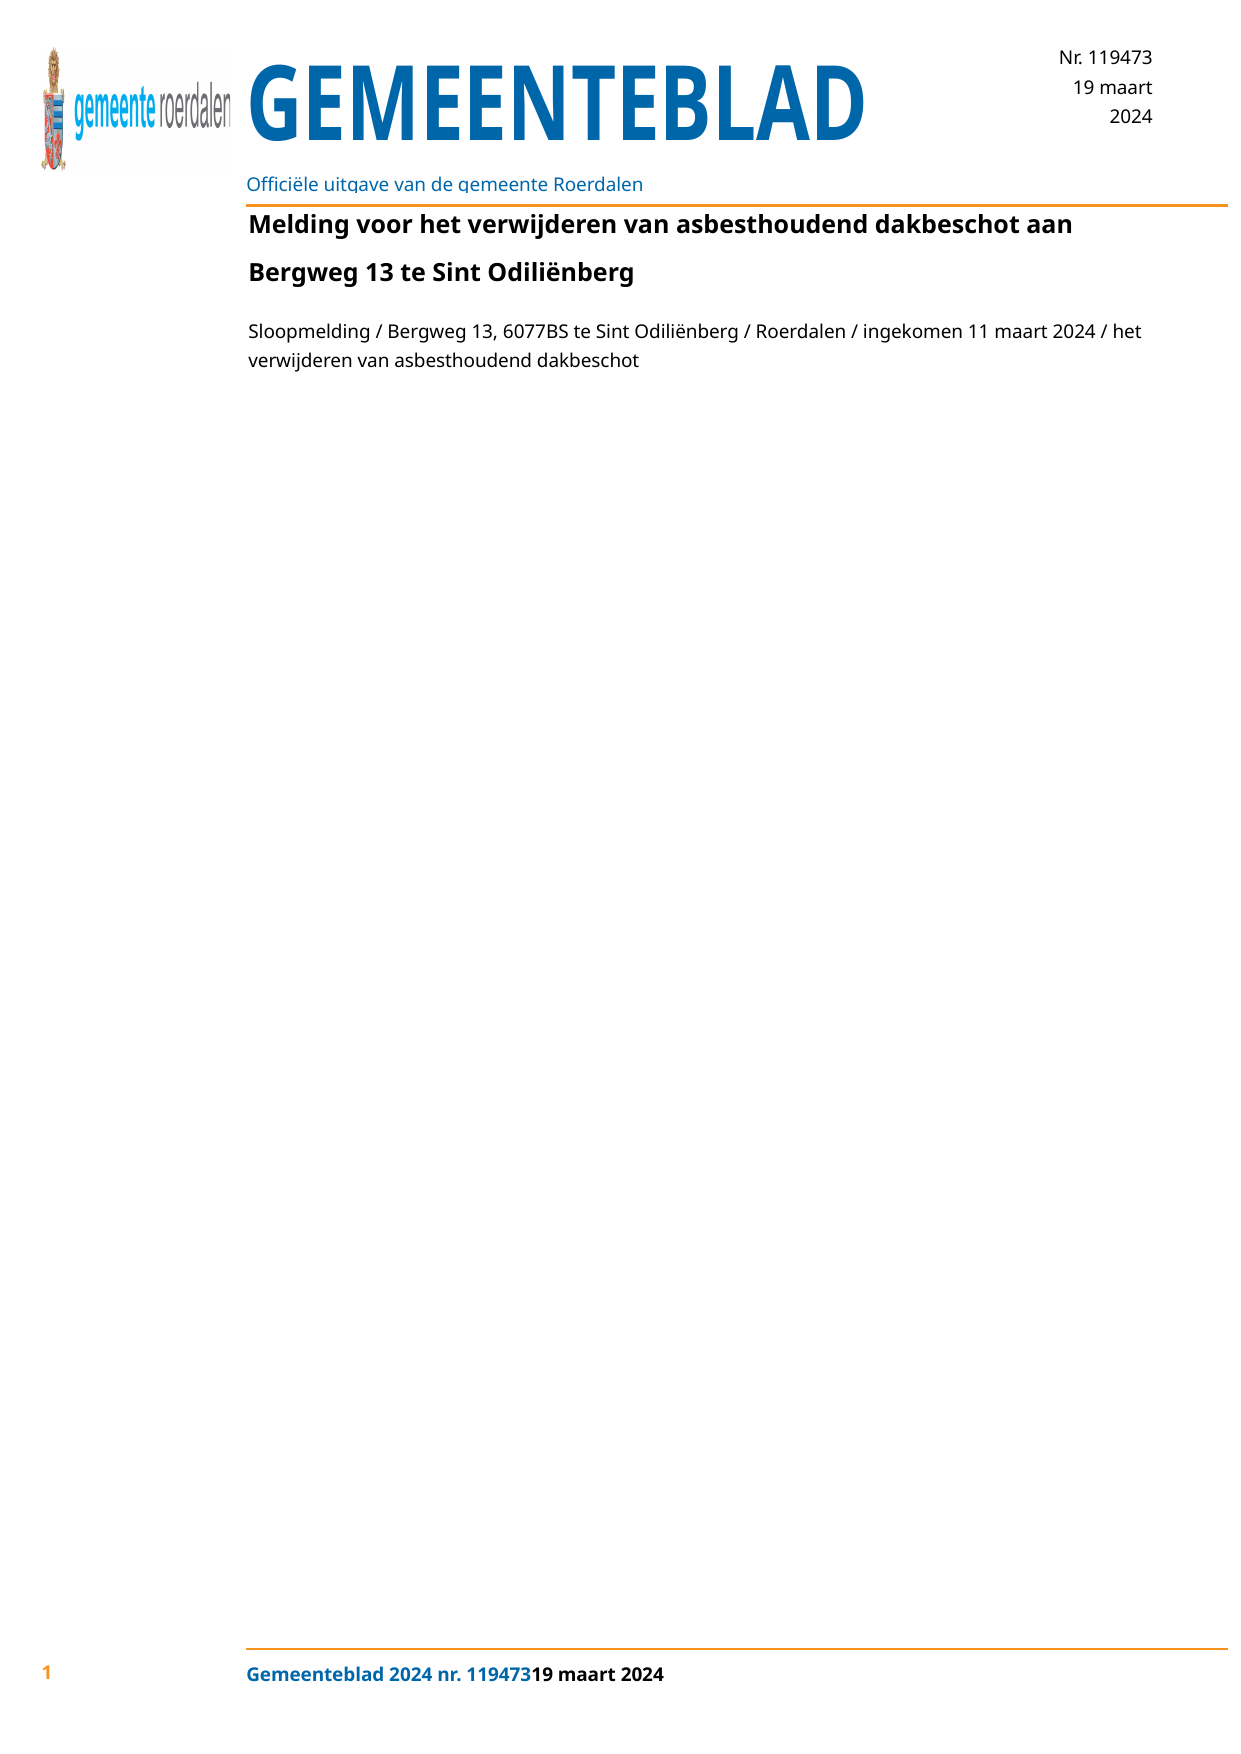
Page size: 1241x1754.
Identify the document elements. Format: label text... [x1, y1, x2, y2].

text Sloopmelding / Bergweg 13, 6077BS te Sint Odiliënberg / Roerdalen / ingekomen 11 maart 2024 / het verwijderen van asbesthoudend dakbeschot [248, 318, 1152, 373]
picture [41, 47, 231, 172]
text Melding voor het verwijderen van asbesthoudend dakbeschot aan Bergweg 13 te Sint Odiliënberg [248, 207, 1152, 288]
